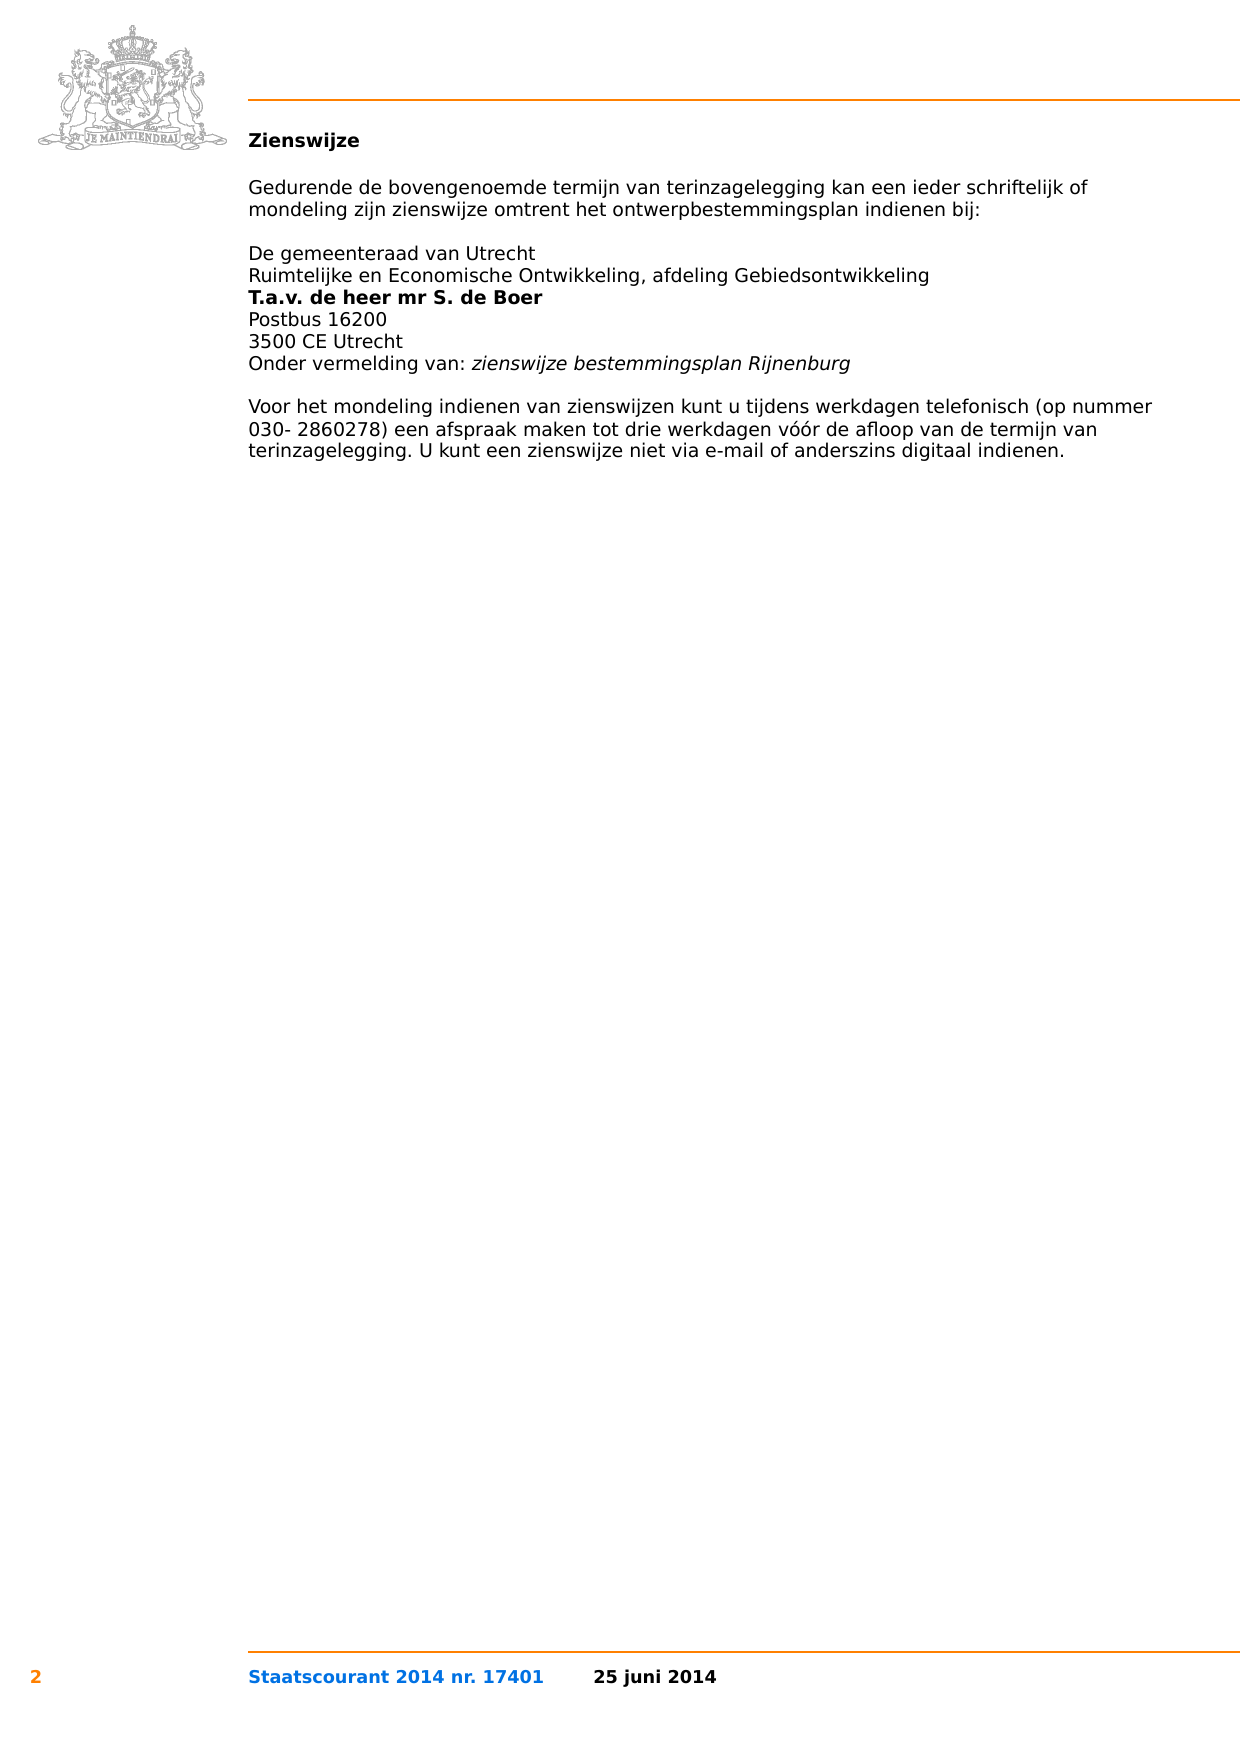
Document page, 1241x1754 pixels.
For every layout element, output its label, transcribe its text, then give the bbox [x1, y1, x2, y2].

subtitle Zienswijze [248, 130, 1163, 152]
text Gedurende de bovengenoemde termijn van terinzagelegging kan een ieder schriftelijk of mondeling zijn zienswijze omtrent het ontwerpbestemmingsplan indienen bij: [248, 177, 1163, 221]
text 3500 CE Utrecht [248, 331, 1163, 353]
text Postbus 16200 [248, 309, 1163, 331]
text Onder vermelding van: zienswijze bestemmingsplan Rijnenburg [248, 353, 1163, 374]
picture [38, 25, 227, 150]
text Voor het mondeling indienen van zienswijzen kunt u tijdens werkdagen telefonisch (op nummer 030- 2860278) een afspraak maken tot drie werkdagen vóór de afloop van de termijn van terinzagelegging. U kunt een zienswijze niet via e-mail of anderszins digitaal indienen. [248, 396, 1163, 462]
text Ruimtelijke en Economische Ontwikkeling, afdeling Gebiedsontwikkeling [248, 265, 1163, 287]
text De gemeenteraad van Utrecht [248, 243, 1163, 265]
text T.a.v. de heer mr S. de Boer [248, 287, 1163, 309]
